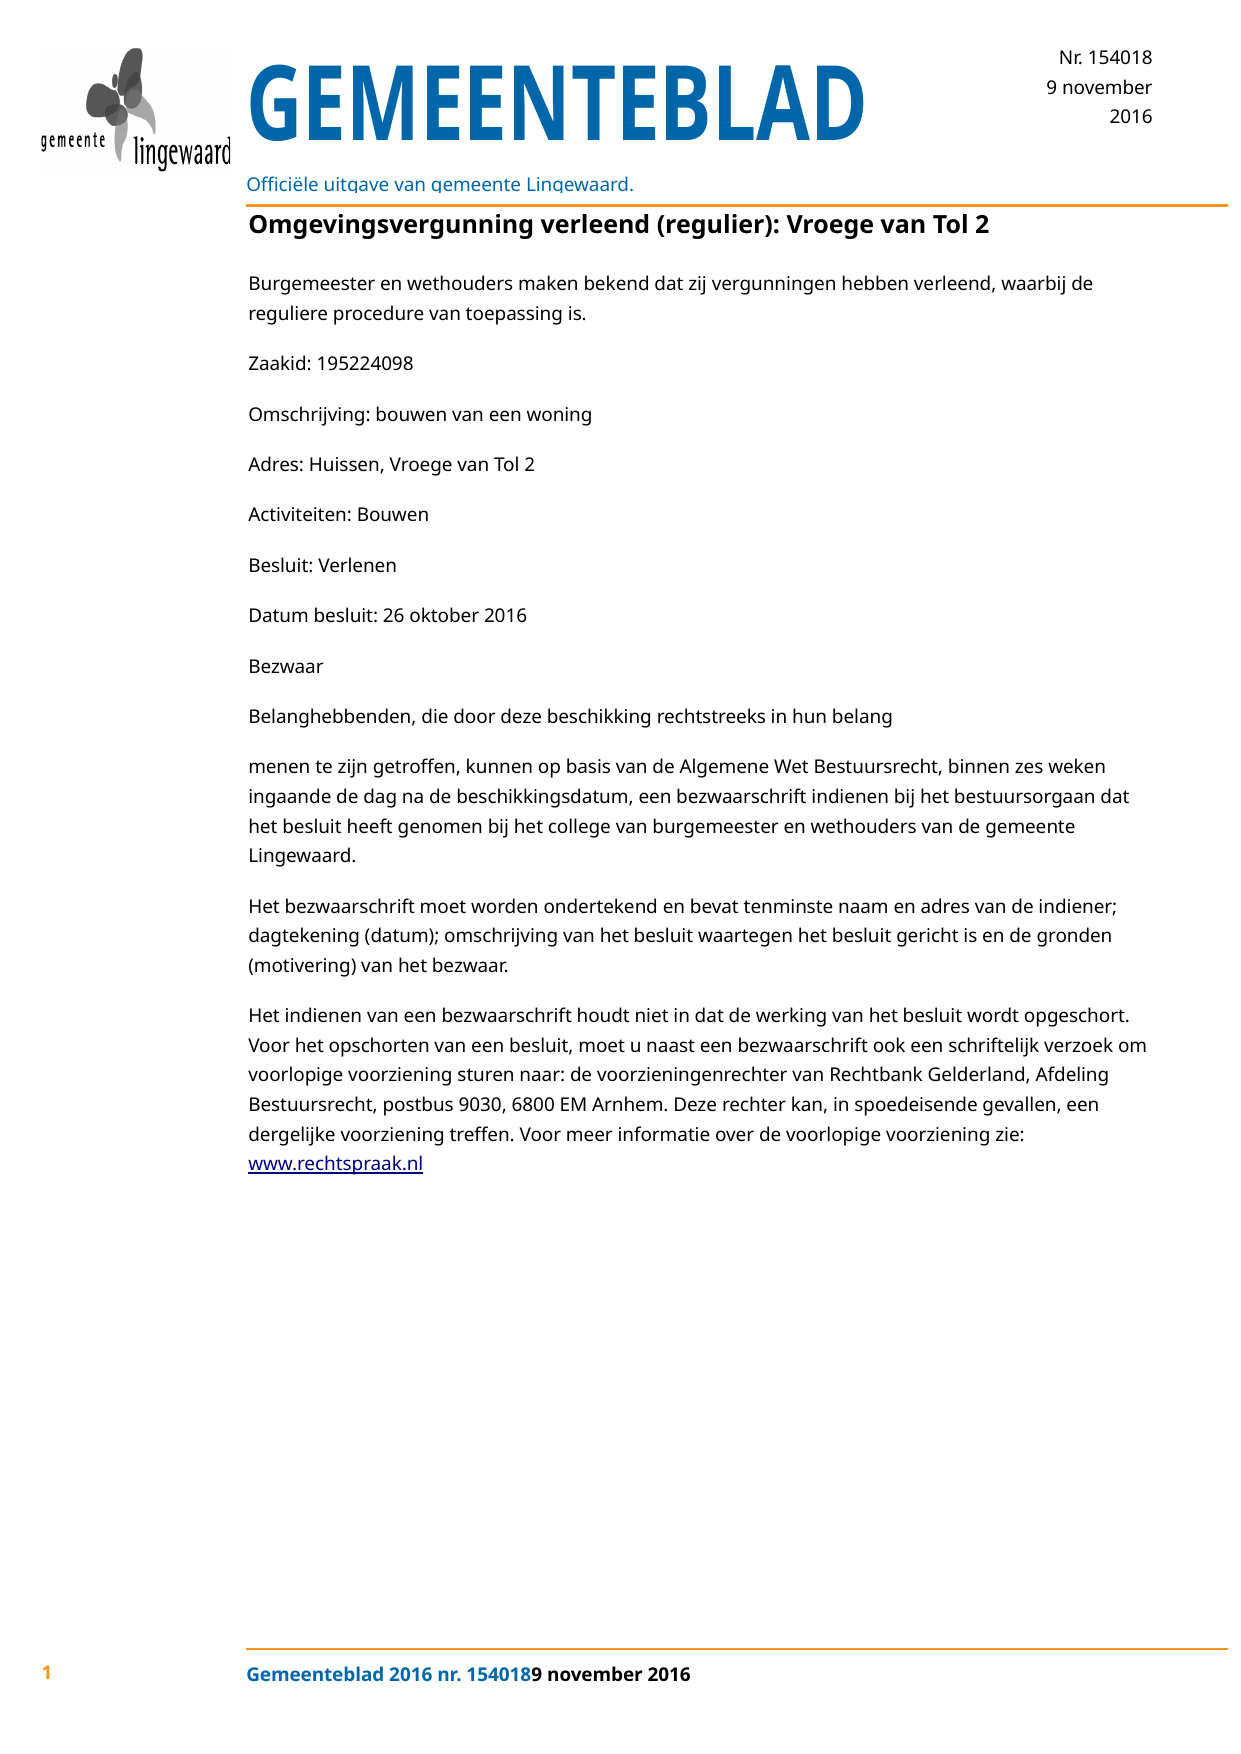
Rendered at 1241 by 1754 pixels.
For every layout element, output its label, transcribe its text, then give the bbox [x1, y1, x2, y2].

text Omschrijving: bouwen van een woning [248, 401, 1152, 426]
text Adres: Huissen, Vroege van Tol 2 [248, 451, 1152, 477]
text Burgemeester en wethouders maken bekend dat zij vergunningen hebben verleend, waarbij de reguliere procedure van toepassing is. [248, 270, 1152, 326]
text menen te zijn getroffen, kunnen op basis van de Algemene Wet Bestuursrecht, binnen zes weken ingaande de dag na de beschikkingsdatum, een bezwaarschrift indienen bij het bestuursorgaan dat het besluit heeft genomen bij het college van burgemeester en wethouders van de gemeente Lingewaard. [248, 754, 1152, 868]
text Het indienen van een bezwaarschrift houdt niet in dat de werking van het besluit wordt opgeschort. Voor het opschorten van een besluit, moet u naast een bezwaarschrift ook een schriftelijk verzoek om voorlopige voorziening sturen naar: de voorzieningenrechter van Rechtbank Gelderland, Afdeling Bestuursrecht, postbus 9030, 6800 EM Arnhem. Deze rechter kan, in spoedeisende gevallen, een dergelijke voorziening treffen. Voor meer informatie over de voorlopige voorziening zie: www.rechtspraak.nl [248, 1002, 1152, 1176]
text Zaakid: 195224098 [248, 350, 1152, 376]
picture [41, 47, 231, 172]
text Besluit: Verlenen [248, 552, 1152, 578]
text Het bezwaarschrift moet worden ondertekend en bevat tenminste naam en adres van de indiener; dagtekening (datum); omschrijving van het besluit waartegen het besluit gericht is en de gronden (motivering) van het bezwaar. [248, 893, 1152, 978]
text Datum besluit: 26 oktober 2016 [248, 602, 1152, 628]
text Bezwaar [248, 653, 1152, 678]
text Belanghebbenden, die door deze beschikking rechtstreeks in hun belang [248, 703, 1152, 729]
text Omgevingsvergunning verleend (regulier): Vroege van Tol 2 [248, 207, 1152, 241]
text Activiteiten: Bouwen [248, 502, 1152, 527]
